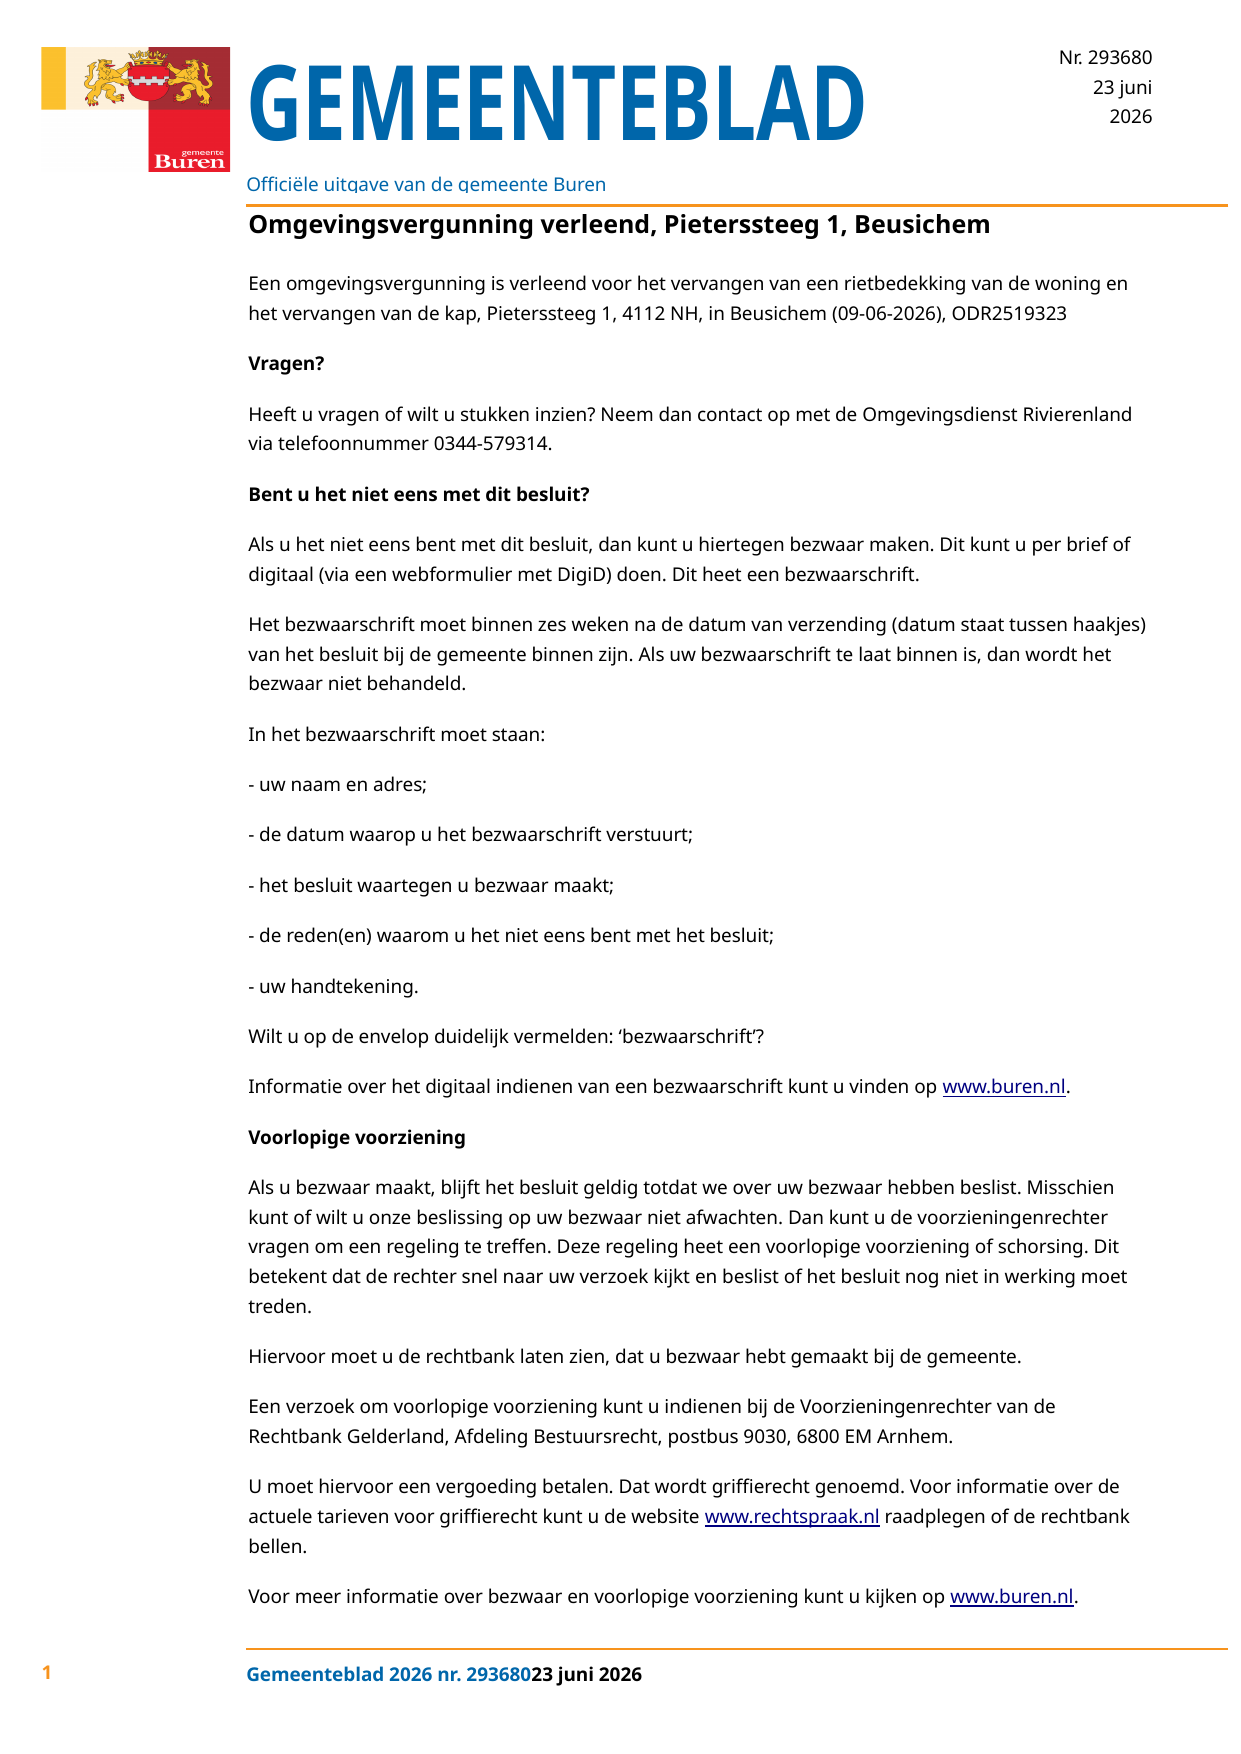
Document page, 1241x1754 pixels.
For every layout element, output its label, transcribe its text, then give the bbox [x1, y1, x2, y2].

text Bent u het niet eens met dit besluit? [248, 481, 1152, 506]
text Als u bezwaar maakt, blijft het besluit geldig totdat we over uw bezwaar hebben beslist. Misschien kunt of wilt u onze beslissing op uw bezwaar niet afwachten. Dan kunt u de voorzieningenrechter vragen om een regeling te treffen. Deze regeling heet een voorlopige voorziening of schorsing. Dit betekent dat de rechter snel naar uw verzoek kijkt en beslist of het besluit nog niet in werking moet treden. [248, 1174, 1152, 1318]
text - uw naam en adres; [248, 771, 1152, 797]
text - het besluit waartegen u bezwaar maakt; [248, 872, 1152, 898]
text Een omgevingsvergunning is verleend voor het vervangen van een rietbedekking van de woning en het vervangen van de kap, Pieterssteeg 1, 4112 NH, in Beusichem (09-06-2026), ODR2519323 [248, 270, 1152, 326]
text Voor meer informatie over bezwaar en voorlopige voorziening kunt u kijken op www.buren.nl. [248, 1583, 1152, 1609]
text - de reden(en) waarom u het niet eens bent met het besluit; [248, 922, 1152, 948]
text In het bezwaarschrift moet staan: [248, 721, 1152, 746]
text Omgevingsvergunning verleend, Pieterssteeg 1, Beusichem [248, 207, 1152, 241]
text - de datum waarop u het bezwaarschrift verstuurt; [248, 822, 1152, 847]
text Een verzoek om voorlopige voorziening kunt u indienen bij de Voorzieningenrechter van de Rechtbank Gelderland, Afdeling Bestuursrecht, postbus 9030, 6800 EM Arnhem. [248, 1394, 1152, 1449]
text Voorlopige voorziening [248, 1124, 1152, 1150]
text U moet hiervoor een vergoeding betalen. Dat wordt griffierecht genoemd. Voor informatie over de actuele tarieven voor griffierecht kunt u de website www.rechtspraak.nl raadplegen of de rechtbank bellen. [248, 1474, 1152, 1558]
text Informatie over het digitaal indienen van een bezwaarschrift kunt u vinden op www.buren.nl. [248, 1074, 1152, 1099]
picture [41, 47, 231, 172]
text - uw handtekening. [248, 973, 1152, 998]
text Vragen? [248, 350, 1152, 376]
text Wilt u op de envelop duidelijk vermelden: ‘bezwaarschrift’? [248, 1023, 1152, 1049]
text Hiervoor moet u de rechtbank laten zien, dat u bezwaar hebt gemaakt bij de gemeente. [248, 1343, 1152, 1369]
text Als u het niet eens bent met dit besluit, dan kunt u hiertegen bezwaar maken. Dit kunt u per brief of digitaal (via een webformulier met DigiD) doen. Dit heet een bezwaarschrift. [248, 531, 1152, 586]
text Heeft u vragen of wilt u stukken inzien? Neem dan contact op met de Omgevingsdienst Rivierenland via telefoonnummer 0344-579314. [248, 401, 1152, 456]
text Het bezwaarschrift moet binnen zes weken na de datum van verzending (datum staat tussen haakjes) van het besluit bij de gemeente binnen zijn. Als uw bezwaarschrift te laat binnen is, dan wordt het bezwaar niet behandeld. [248, 611, 1152, 696]
